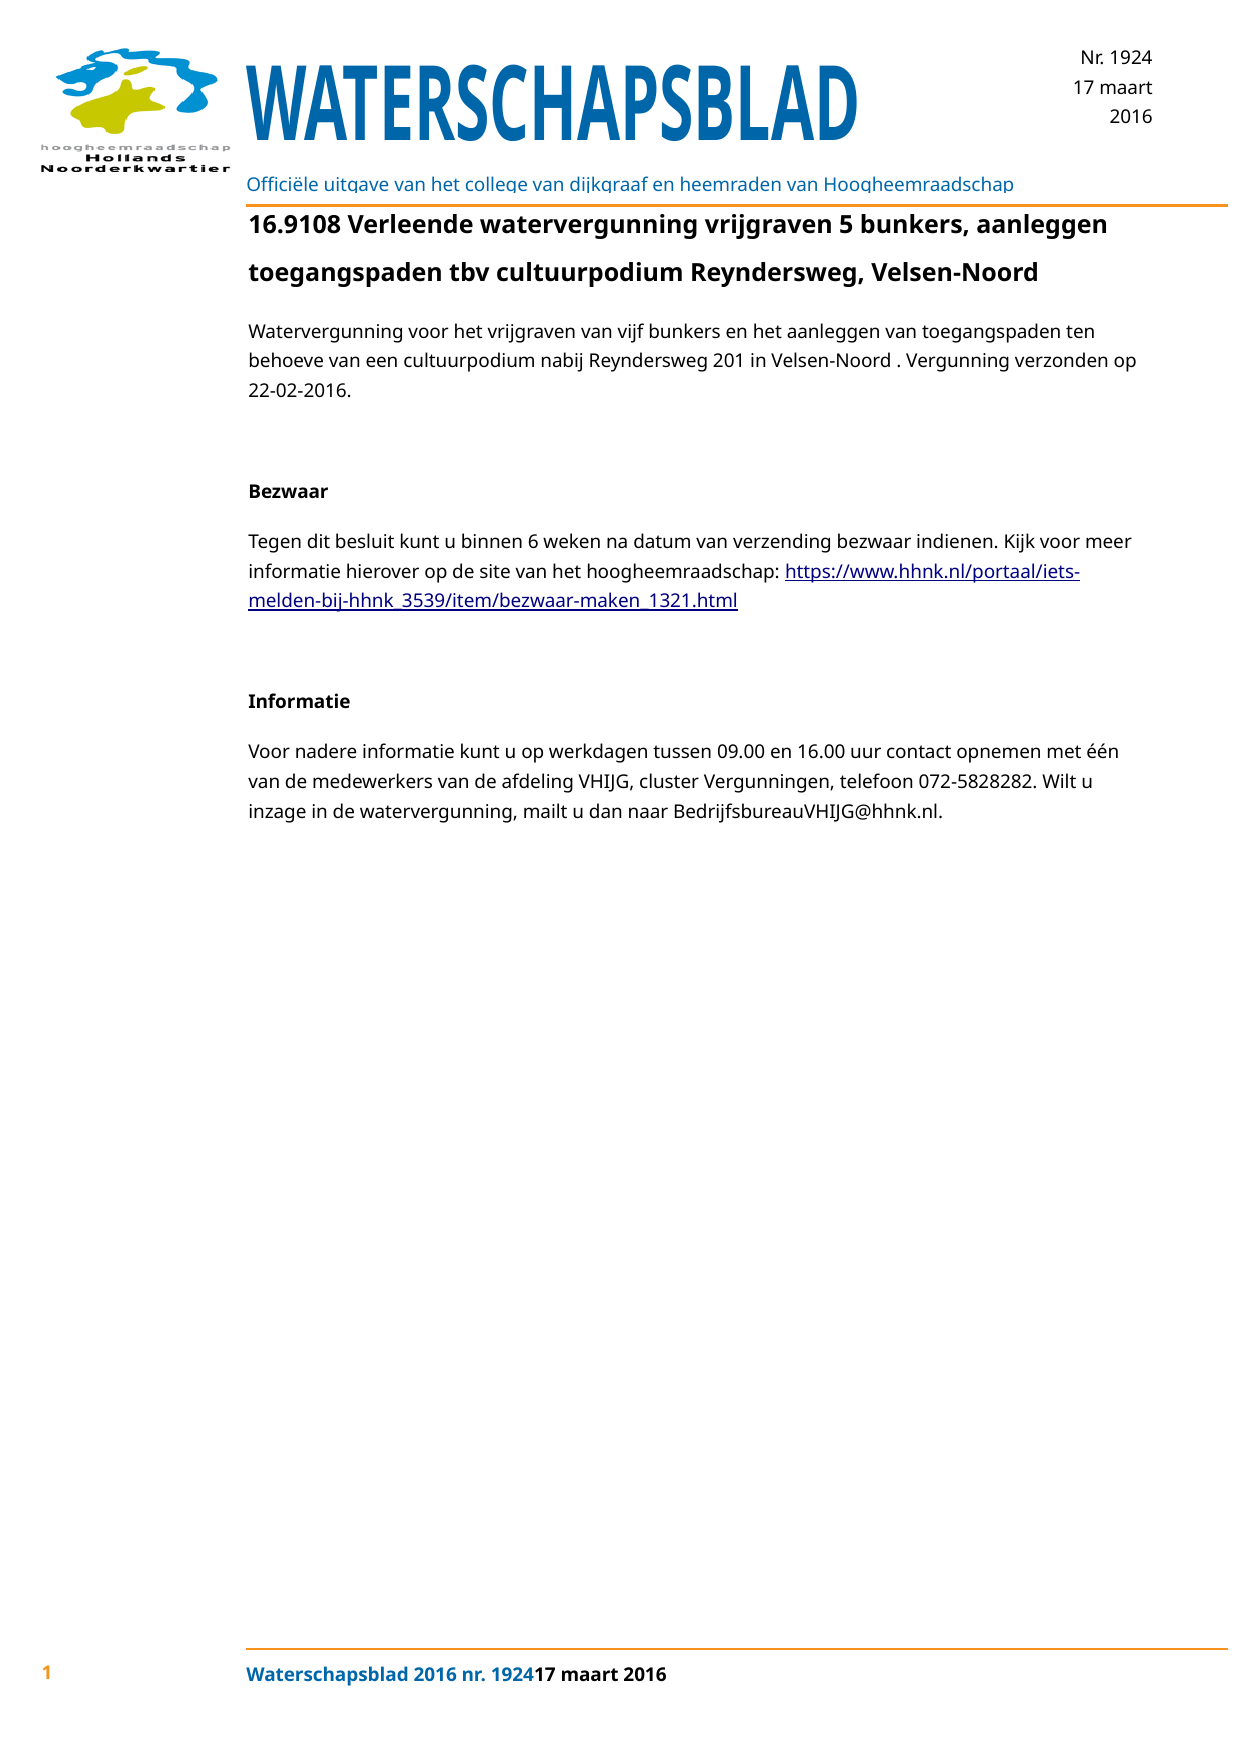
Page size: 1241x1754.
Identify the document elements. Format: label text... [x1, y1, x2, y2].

text Bezwaar [248, 478, 1152, 504]
text Informatie [248, 688, 1152, 714]
text Tegen dit besluit kunt u binnen 6 weken na datum van verzending bezwaar indienen. Kijk voor meer informatie hierover op de site van het hoogheemraadschap: https://www.hhnk.nl/portaal/iets-melden-bij-hhnk_3539/item/bezwaar-maken_1321.html [248, 528, 1152, 613]
picture [41, 47, 231, 172]
text 16.9108 Verleende watervergunning vrijgraven 5 bunkers, aanleggen toegangspaden tbv cultuurpodium Reyndersweg, Velsen-Noord [248, 207, 1152, 288]
text Watervergunning voor het vrijgraven van vijf bunkers en het aanleggen van toegangspaden ten behoeve van een cultuurpodium nabij Reyndersweg 201 in Velsen-Noord . Vergunning verzonden op 22-02-2016. [248, 318, 1152, 403]
text Voor nadere informatie kunt u op werkdagen tussen 09.00 en 16.00 uur contact opnemen met één van de medewerkers van de afdeling VHIJG, cluster Vergunningen, telefoon 072-5828282. Wilt u inzage in de watervergunning, mailt u dan naar BedrijfsbureauVHIJG@hhnk.nl. [248, 739, 1152, 824]
